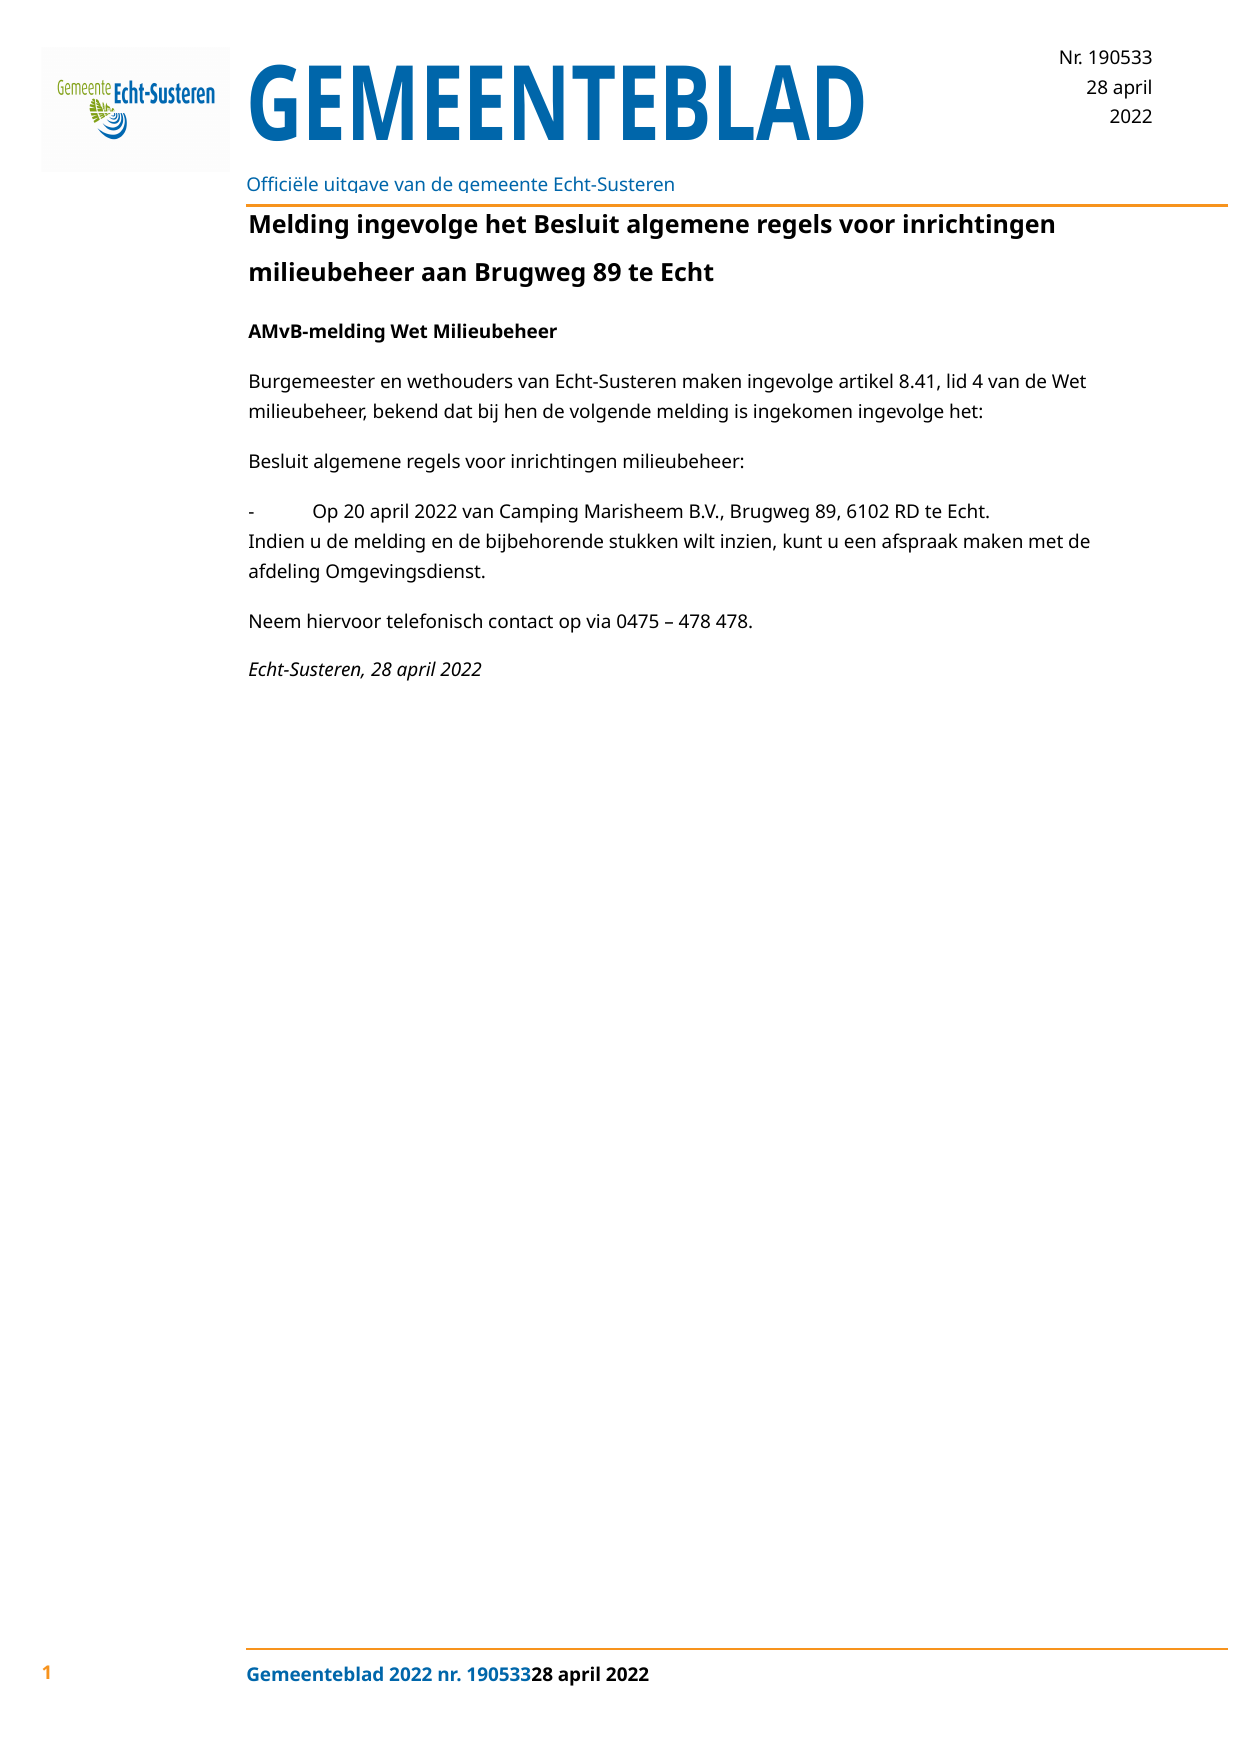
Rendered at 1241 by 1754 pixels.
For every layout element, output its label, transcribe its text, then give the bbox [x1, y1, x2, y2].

text Indien u de melding en de bijbehorende stukken wilt inzien, kunt u een afspraak maken met de afdeling Omgevingsdienst. [248, 528, 1152, 584]
picture [41, 47, 231, 172]
text Neem hiervoor telefonisch contact op via 0475 – 478 478. [248, 608, 1152, 634]
text Echt-Susteren, 28 april 2022 [248, 656, 1152, 682]
text Burgemeester en wethouders van Echt-Susteren maken ingevolge artikel 8.41, lid 4 van de Wet milieubeheer, bekend dat bij hen de volgende melding is ingekomen ingevolge het: [248, 368, 1152, 424]
text AMvB-melding Wet Milieubeheer [248, 318, 1152, 344]
text Besluit algemene regels voor inrichtingen milieubeheer: [248, 448, 1152, 474]
text Melding ingevolge het Besluit algemene regels voor inrichtingen milieubeheer aan Brugweg 89 te Echt [248, 207, 1152, 288]
list Op 20 april 2022 van Camping Marisheem B.V., Brugweg 89, 6102 RD te Echt. [248, 499, 1152, 524]
